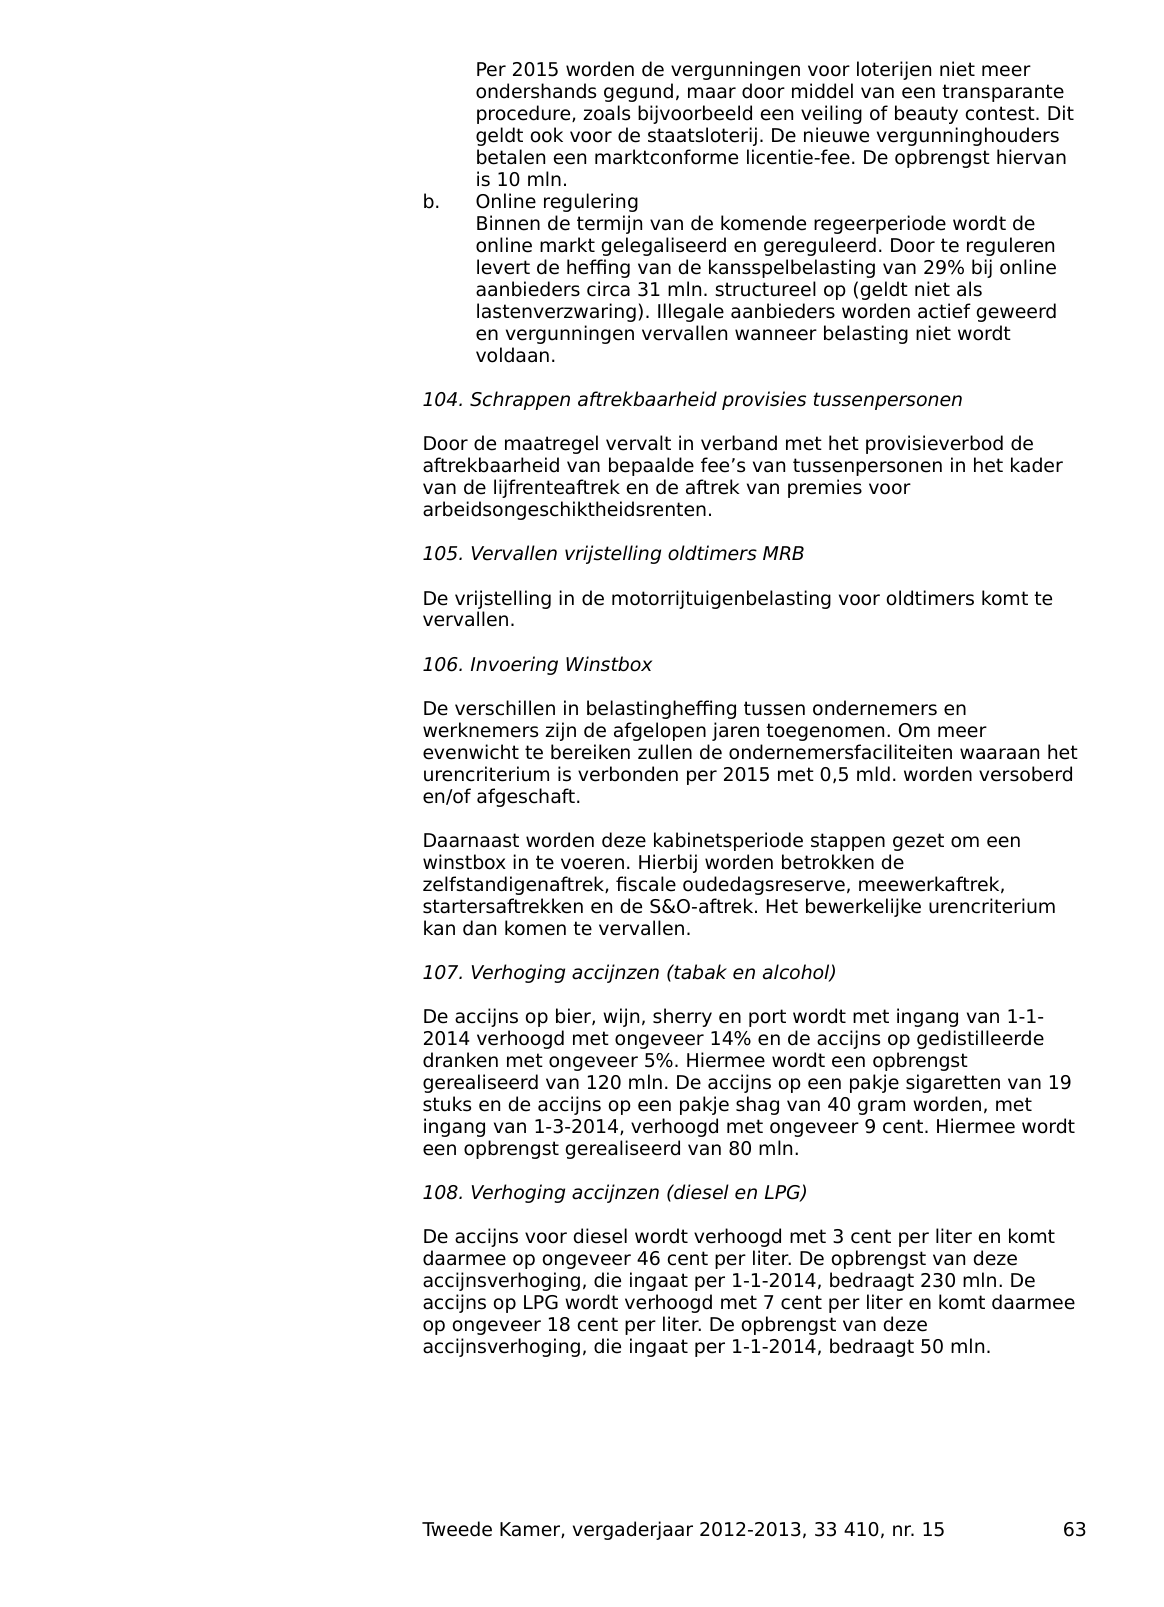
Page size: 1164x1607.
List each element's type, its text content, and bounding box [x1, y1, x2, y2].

subtitle 107. Verhoging accijnzen (tabak en alcohol) [422, 962, 1087, 984]
text b. Online regulering [422, 191, 1087, 213]
subtitle 104. Schrappen aftrekbaarheid provisies tussenpersonen [422, 389, 1087, 411]
subtitle 108. Verhoging accijnzen (diesel en LPG) [422, 1182, 1087, 1204]
text Per 2015 worden de vergunningen voor loterijen niet meer ondershands gegund, maar door middel van een transparante procedure, zoals bijvoorbeeld een veiling of beauty contest. Dit geldt ook voor de staatsloterij. De nieuwe vergunninghouders betalen een marktconforme licentie-fee. De opbrengst hiervan is 10 mln. [475, 59, 1087, 191]
text Binnen de termijn van de komende regeerperiode wordt de online markt gelegaliseerd en gereguleerd. Door te reguleren levert de heffing van de kansspelbelasting van 29% bij online aanbieders circa 31 mln. structureel op (geldt niet als lastenverzwaring). Illegale aanbieders worden actief geweerd en vergunningen vervallen wanneer belasting niet wordt voldaan. [475, 213, 1087, 367]
text De verschillen in belastingheffing tussen ondernemers en werknemers zijn de afgelopen jaren toegenomen. Om meer evenwicht te bereiken zullen de ondernemersfaciliteiten waaraan het urencriterium is verbonden per 2015 met 0,5 mld. worden versoberd en/of afgeschaft. [422, 698, 1087, 808]
text De accijns voor diesel wordt verhoogd met 3 cent per liter en komt daarmee op ongeveer 46 cent per liter. De opbrengst van deze accijnsverhoging, die ingaat per 1-1-2014, bedraagt 230 mln. De accijns op LPG wordt verhoogd met 7 cent per liter en komt daarmee op ongeveer 18 cent per liter. De opbrengst van deze accijnsverhoging, die ingaat per 1-1-2014, bedraagt 50 mln. [422, 1226, 1087, 1358]
subtitle 106. Invoering Winstbox [422, 653, 1087, 676]
subtitle 105. Vervallen vrijstelling oldtimers MRB [422, 543, 1087, 565]
text Daarnaast worden deze kabinetsperiode stappen gezet om een winstbox in te voeren. Hierbij worden betrokken de zelfstandigenaftrek, fiscale oudedagsreserve, meewerkaftrek, startersaftrekken en de S&O-aftrek. Het bewerkelijke urencriterium kan dan komen te vervallen. [422, 830, 1087, 940]
text De vrijstelling in de motorrijtuigenbelasting voor oldtimers komt te vervallen. [422, 587, 1087, 631]
text Door de maatregel vervalt in verband met het provisieverbod de aftrekbaarheid van bepaalde fee’s van tussenpersonen in het kader van de lijfrenteaftrek en de aftrek van premies voor arbeidsongeschiktheidsrenten. [422, 433, 1087, 521]
text De accijns op bier, wijn, sherry en port wordt met ingang van 1-1-2014 verhoogd met ongeveer 14% en de accijns op gedistilleerde dranken met ongeveer 5%. Hiermee wordt een opbrengst gerealiseerd van 120 mln. De accijns op een pakje sigaretten van 19 stuks en de accijns op een pakje shag van 40 gram worden, met ingang van 1-3-2014, verhoogd met ongeveer 9 cent. Hiermee wordt een opbrengst gerealiseerd van 80 mln. [422, 1006, 1087, 1160]
